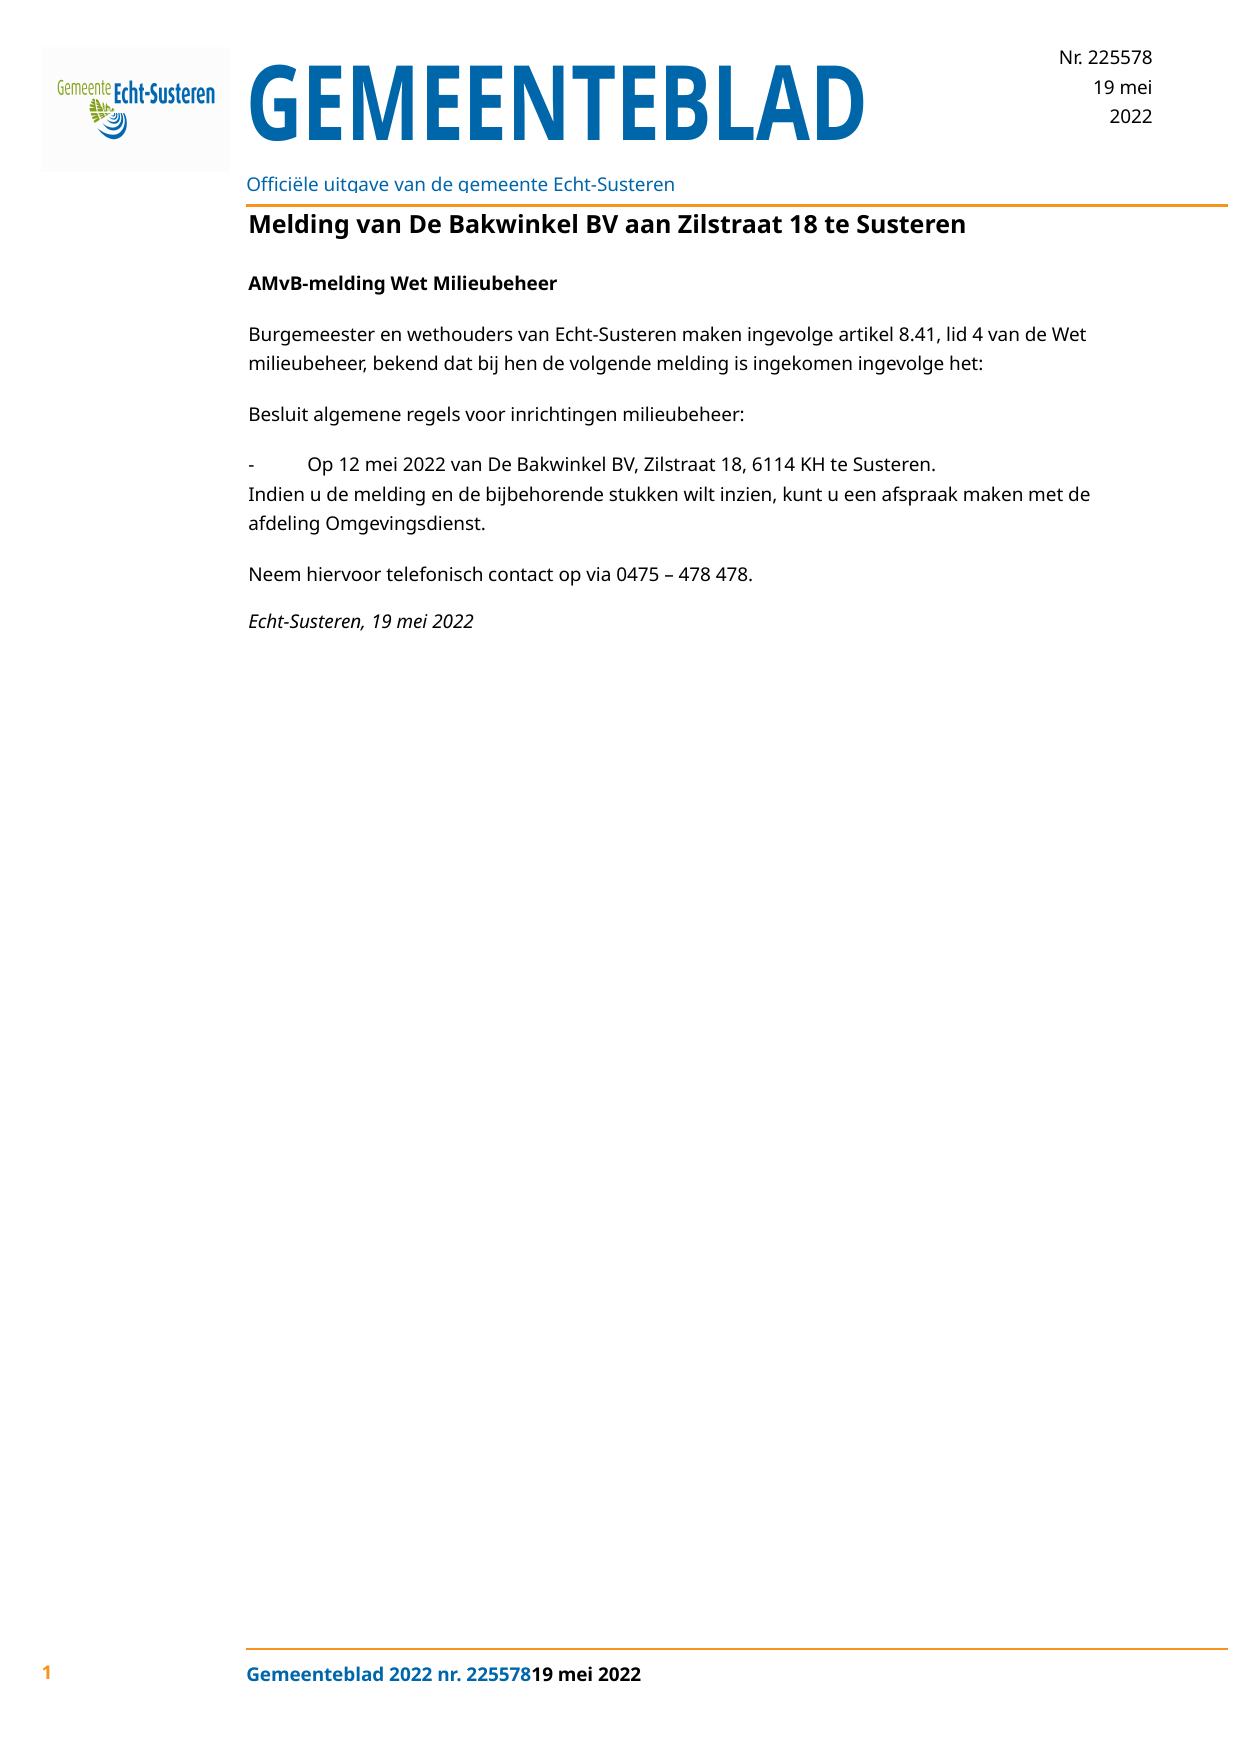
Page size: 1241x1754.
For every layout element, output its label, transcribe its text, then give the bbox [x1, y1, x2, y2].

text Besluit algemene regels voor inrichtingen milieubeheer: [248, 401, 1152, 426]
text Neem hiervoor telefonisch contact op via 0475 – 478 478. [248, 561, 1152, 586]
text Melding van De Bakwinkel BV aan Zilstraat 18 te Susteren [248, 207, 1152, 241]
picture [41, 47, 231, 172]
text Indien u de melding en de bijbehorende stukken wilt inzien, kunt u een afspraak maken met de afdeling Omgevingsdienst. [248, 481, 1152, 536]
text Burgemeester en wethouders van Echt-Susteren maken ingevolge artikel 8.41, lid 4 van de Wet milieubeheer, bekend dat bij hen de volgende melding is ingekomen ingevolge het: [248, 321, 1152, 376]
list Op 12 mei 2022 van De Bakwinkel BV, Zilstraat 18, 6114 KH te Susteren. [248, 451, 1152, 477]
text Echt-Susteren, 19 mei 2022 [248, 608, 1152, 634]
text AMvB-melding Wet Milieubeheer [248, 270, 1152, 296]
